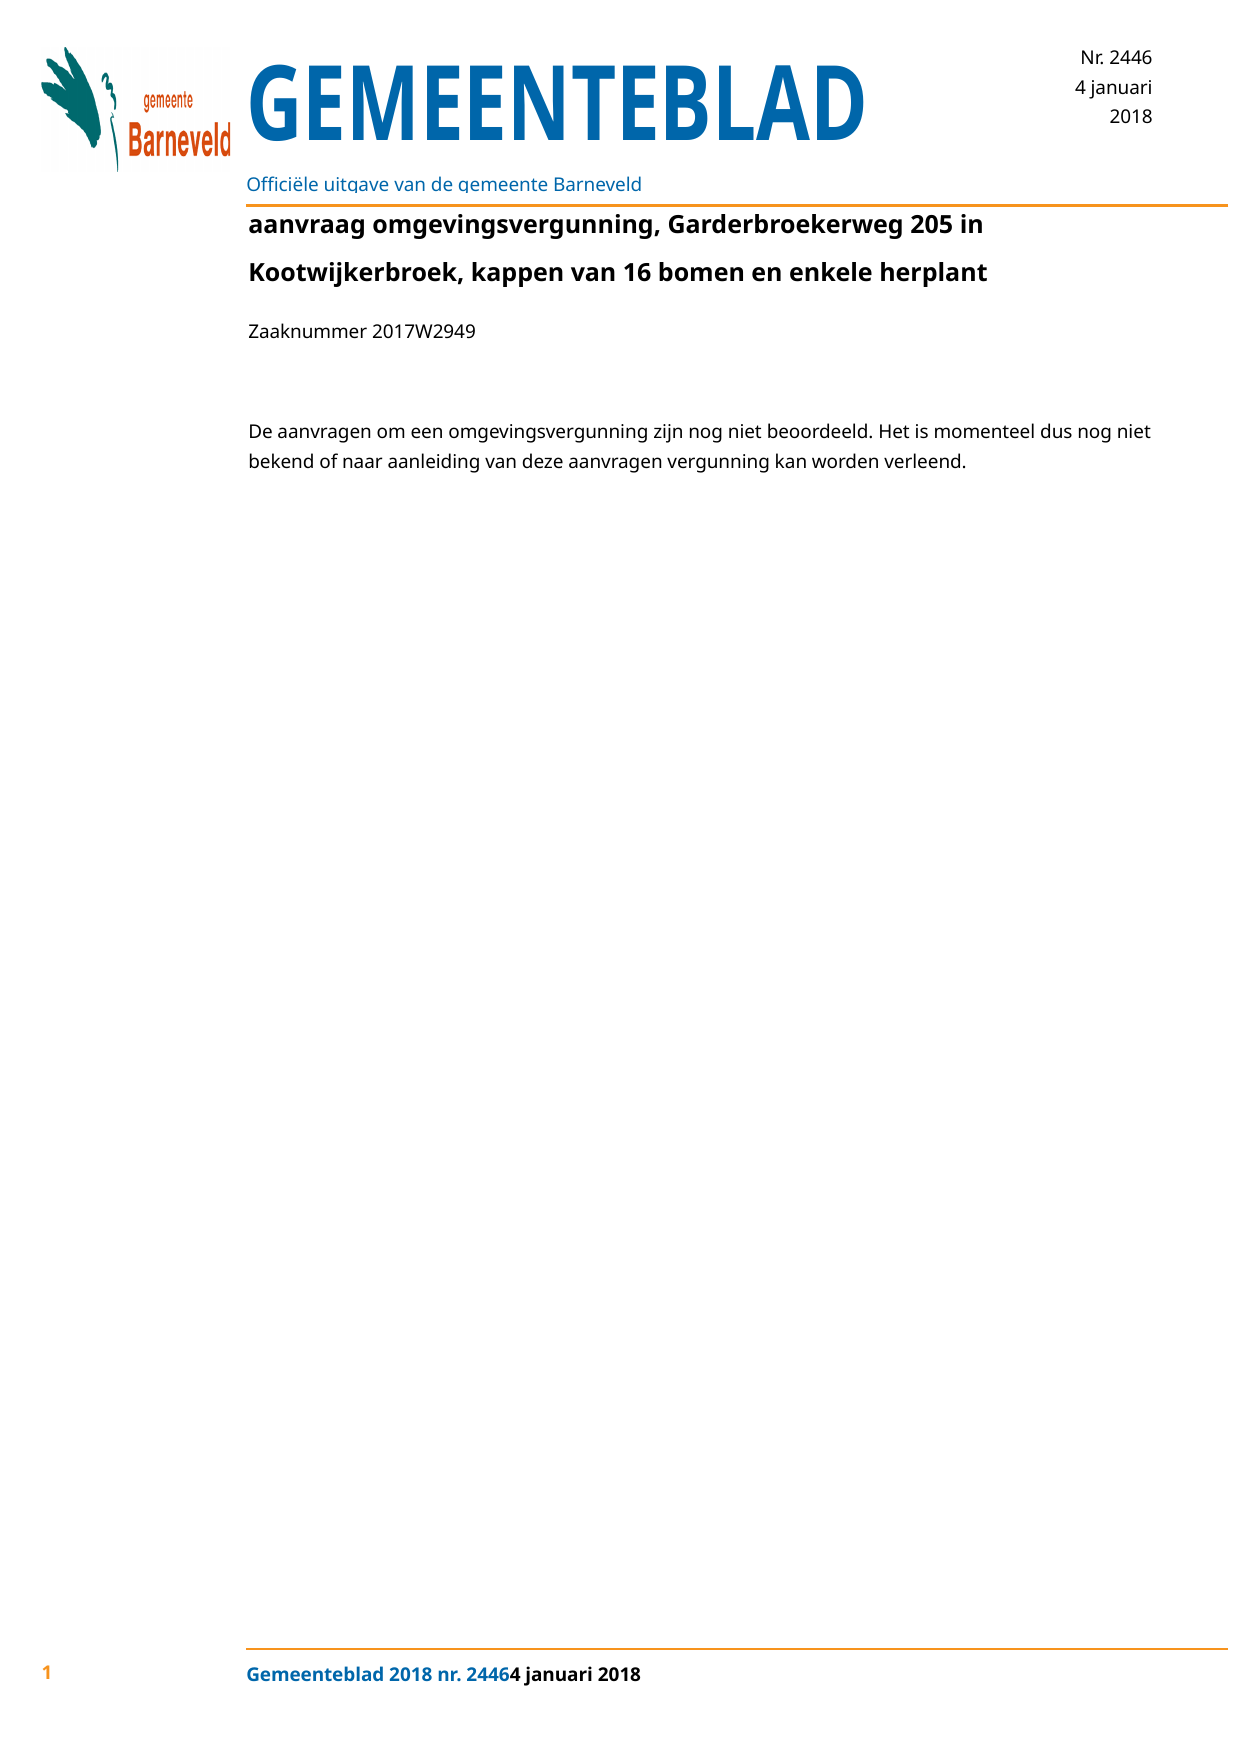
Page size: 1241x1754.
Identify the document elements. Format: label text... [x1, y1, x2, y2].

picture [41, 47, 231, 172]
text De aanvragen om een omgevingsvergunning zijn nog niet beoordeeld. Het is momenteel dus nog niet bekend of naar aanleiding van deze aanvragen vergunning kan worden verleend. [248, 419, 1152, 474]
text Zaaknummer 2017W2949 [248, 318, 1152, 344]
text aanvraag omgevingsvergunning, Garderbroekerweg 205 in Kootwijkerbroek, kappen van 16 bomen en enkele herplant [248, 207, 1152, 288]
